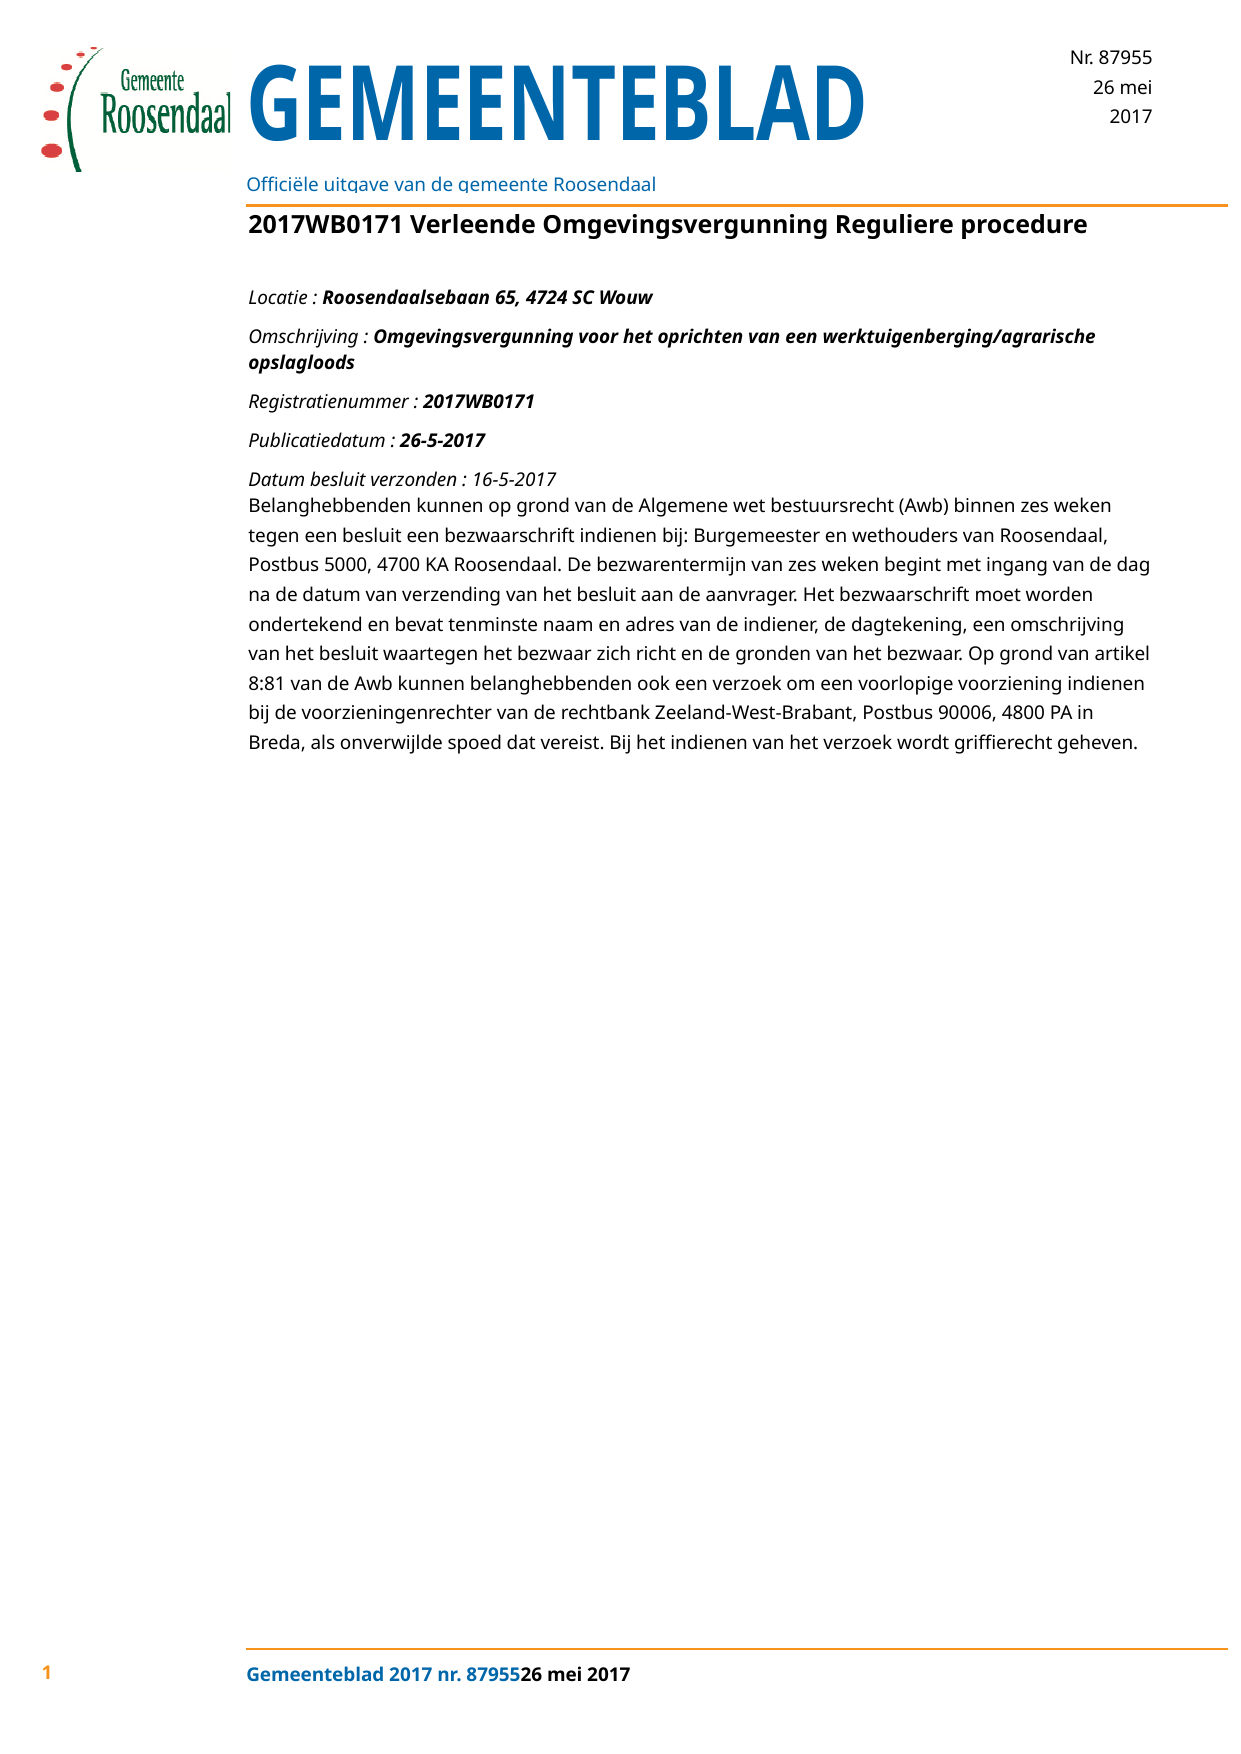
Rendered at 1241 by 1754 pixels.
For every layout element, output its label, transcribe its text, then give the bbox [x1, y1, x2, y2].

text Belanghebbenden kunnen op grond van de Algemene wet bestuursrecht (Awb) binnen zes weken tegen een besluit een bezwaarschrift indienen bij: Burgemeester en wethouders van Roosendaal, Postbus 5000, 4700 KA Roosendaal. De bezwarentermijn van zes weken begint met ingang van de dag na de datum van verzending van het besluit aan de aanvrager. Het bezwaarschrift moet worden ondertekend en bevat tenminste naam en adres van de indiener, de dagtekening, een omschrijving van het besluit waartegen het bezwaar zich richt en de gronden van het bezwaar. Op grond van artikel 8:81 van de Awb kunnen belanghebbenden ook een verzoek om een voorlopige voorziening indienen bij de voorzieningenrechter van de rechtbank Zeeland-West-Brabant, Postbus 90006, 4800 PA in Breda, als onverwijlde spoed dat vereist. Bij het indienen van het verzoek wordt griffierecht geheven. [248, 492, 1152, 755]
text Omschrijving : Omgevingsvergunning voor het oprichten van een werktuigenberging/agrarische opslagloods [248, 323, 1152, 374]
picture [41, 47, 231, 172]
text 2017WB0171 Verleende Omgevingsvergunning Reguliere procedure [248, 207, 1152, 241]
text Publicatiedatum : 26-5-2017 [248, 427, 1152, 453]
text Locatie : Roosendaalsebaan 65, 4724 SC Wouw [248, 284, 1152, 309]
text Registratienummer : 2017WB0171 [248, 388, 1152, 414]
text Datum besluit verzonden : 16-5-2017 [248, 467, 1152, 492]
